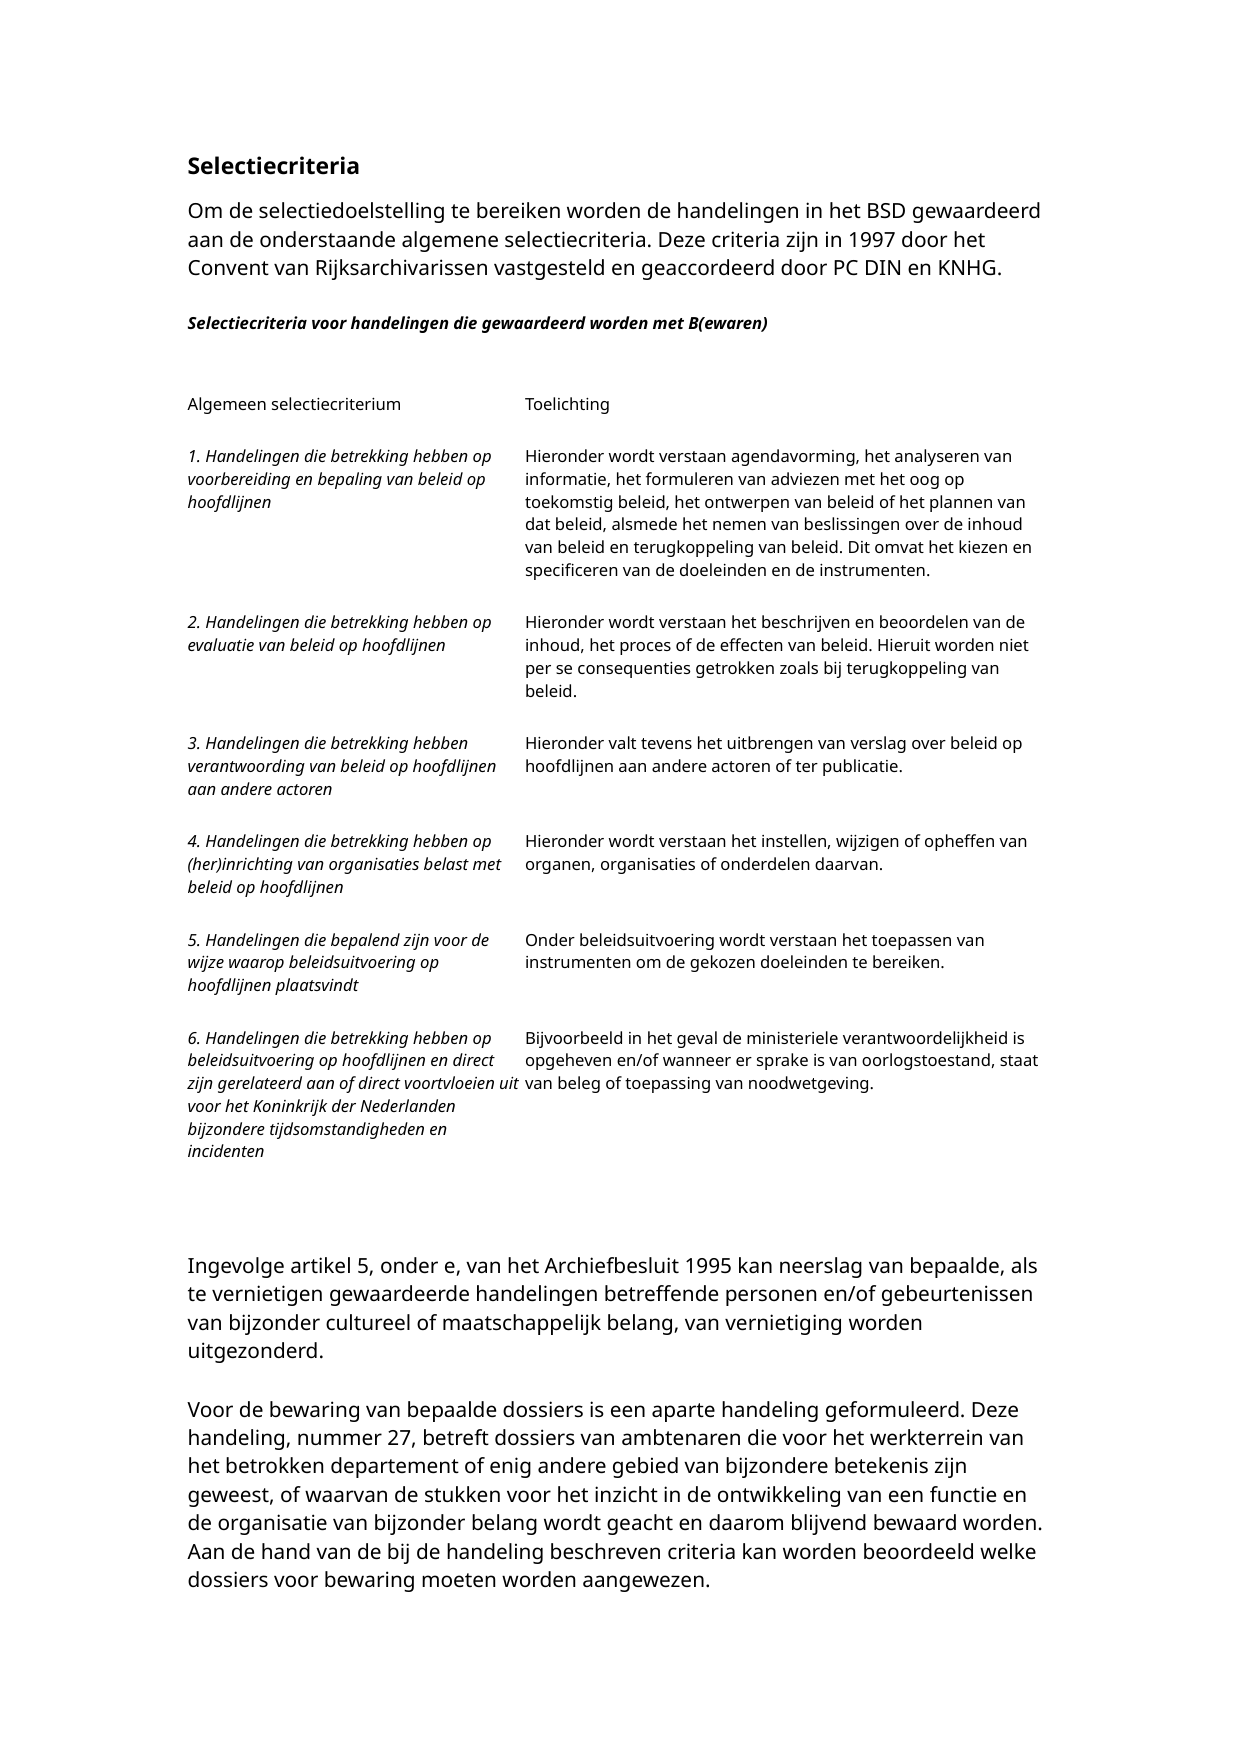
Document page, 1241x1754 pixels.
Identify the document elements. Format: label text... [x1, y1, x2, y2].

text Om de selectiedoelstelling te bereiken worden de handelingen in het BSD gewaardeerd aan de onderstaande algemene selectiecriteria. Deze criteria zijn in 1997 door het Convent van Rijksarchivarissen vastgesteld en geaccordeerd door PC DIN en KNHG. [187, 196, 1053, 282]
table_header Toelichting [525, 392, 1053, 445]
table_cell Hieronder valt tevens het uitbrengen van verslag over beleid op hoofdlijnen aan andere actoren of ter publicatie. [525, 732, 1053, 830]
table_cell 3. Handelingen die betrekking hebben verantwoording van beleid op hoofdlijnen aan andere actoren [188, 732, 525, 830]
text Ingevolge artikel 5, onder e, van het Archiefbesluit 1995 kan neerslag van bepaalde, als te vernietigen gewaardeerde handelingen betreffende personen en/of gebeurtenissen van bijzonder cultureel of maatschappelijk belang, van vernietiging worden uitgezonderd. [187, 1251, 1053, 1365]
text Selectiecriteria voor handelingen die gewaardeerd worden met B(ewaren) [187, 312, 1053, 334]
table_cell Hieronder wordt verstaan het instellen, wijzigen of opheffen van organen, organisaties of onderdelen daarvan. [525, 830, 1053, 928]
table_cell 1. Handelingen die betrekking hebben op voorbereiding en bepaling van beleid op hoofdlijnen [188, 445, 525, 611]
table_cell 2. Handelingen die betrekking hebben op evaluatie van beleid op hoofdlijnen [188, 611, 525, 732]
table_cell Hieronder wordt verstaan het beschrijven en beoordelen van de inhoud, het proces of de effecten van beleid. Hieruit worden niet per se consequenties getrokken zoals bij terugkoppeling van beleid. [525, 611, 1053, 732]
table_cell Onder beleidsuitvoering wordt verstaan het toepassen van instrumenten om de gekozen doeleinden te bereiken. [525, 928, 1053, 1026]
table_header Algemeen selectiecriterium [188, 392, 525, 445]
table_cell 5. Handelingen die bepalend zijn voor de wijze waarop beleidsuitvoering op hoofdlijnen plaatsvindt [188, 928, 525, 1026]
table_cell Hieronder wordt verstaan agendavorming, het analyseren van informatie, het formuleren van adviezen met het oog op toekomstig beleid, het ontwerpen van beleid of het plannen van dat beleid, alsmede het nemen van beslissingen over de inhoud van beleid en terugkoppeling van beleid. Dit omvat het kiezen en specificeren van de doeleinden en de instrumenten. [525, 445, 1053, 611]
table_cell Bijvoorbeeld in het geval de ministeriele verantwoordelijkheid is opgeheven en/of wanneer er sprake is van oorlogstoestand, staat van beleg of toepassing van noodwetgeving. [525, 1026, 1053, 1193]
table_cell 6. Handelingen die betrekking hebben op beleidsuitvoering op hoofdlijnen en direct zijn gerelateerd aan of direct voortvloeien uit voor het Koninkrijk der Nederlanden bijzondere tijdsomstandigheden en incidenten [188, 1026, 525, 1193]
subtitle Selectiecriteria [187, 150, 1053, 181]
table_cell 4. Handelingen die betrekking hebben op (her)inrichting van organisaties belast met beleid op hoofdlijnen [188, 830, 525, 928]
text Voor de bewaring van bepaalde dossiers is een aparte handeling geformuleerd. Deze handeling, nummer 27, betreft dossiers van ambtenaren die voor het werkterrein van het betrokken departement of enig andere gebied van bijzondere betekenis zijn geweest, of waarvan de stukken voor het inzicht in de ontwikkeling van een functie en de organisatie van bijzonder belang wordt geacht en daarom blijvend bewaard worden. Aan de hand van de bij de handeling beschreven criteria kan worden beoordeeld welke dossiers voor bewaring moeten worden aangewezen. [187, 1395, 1053, 1594]
